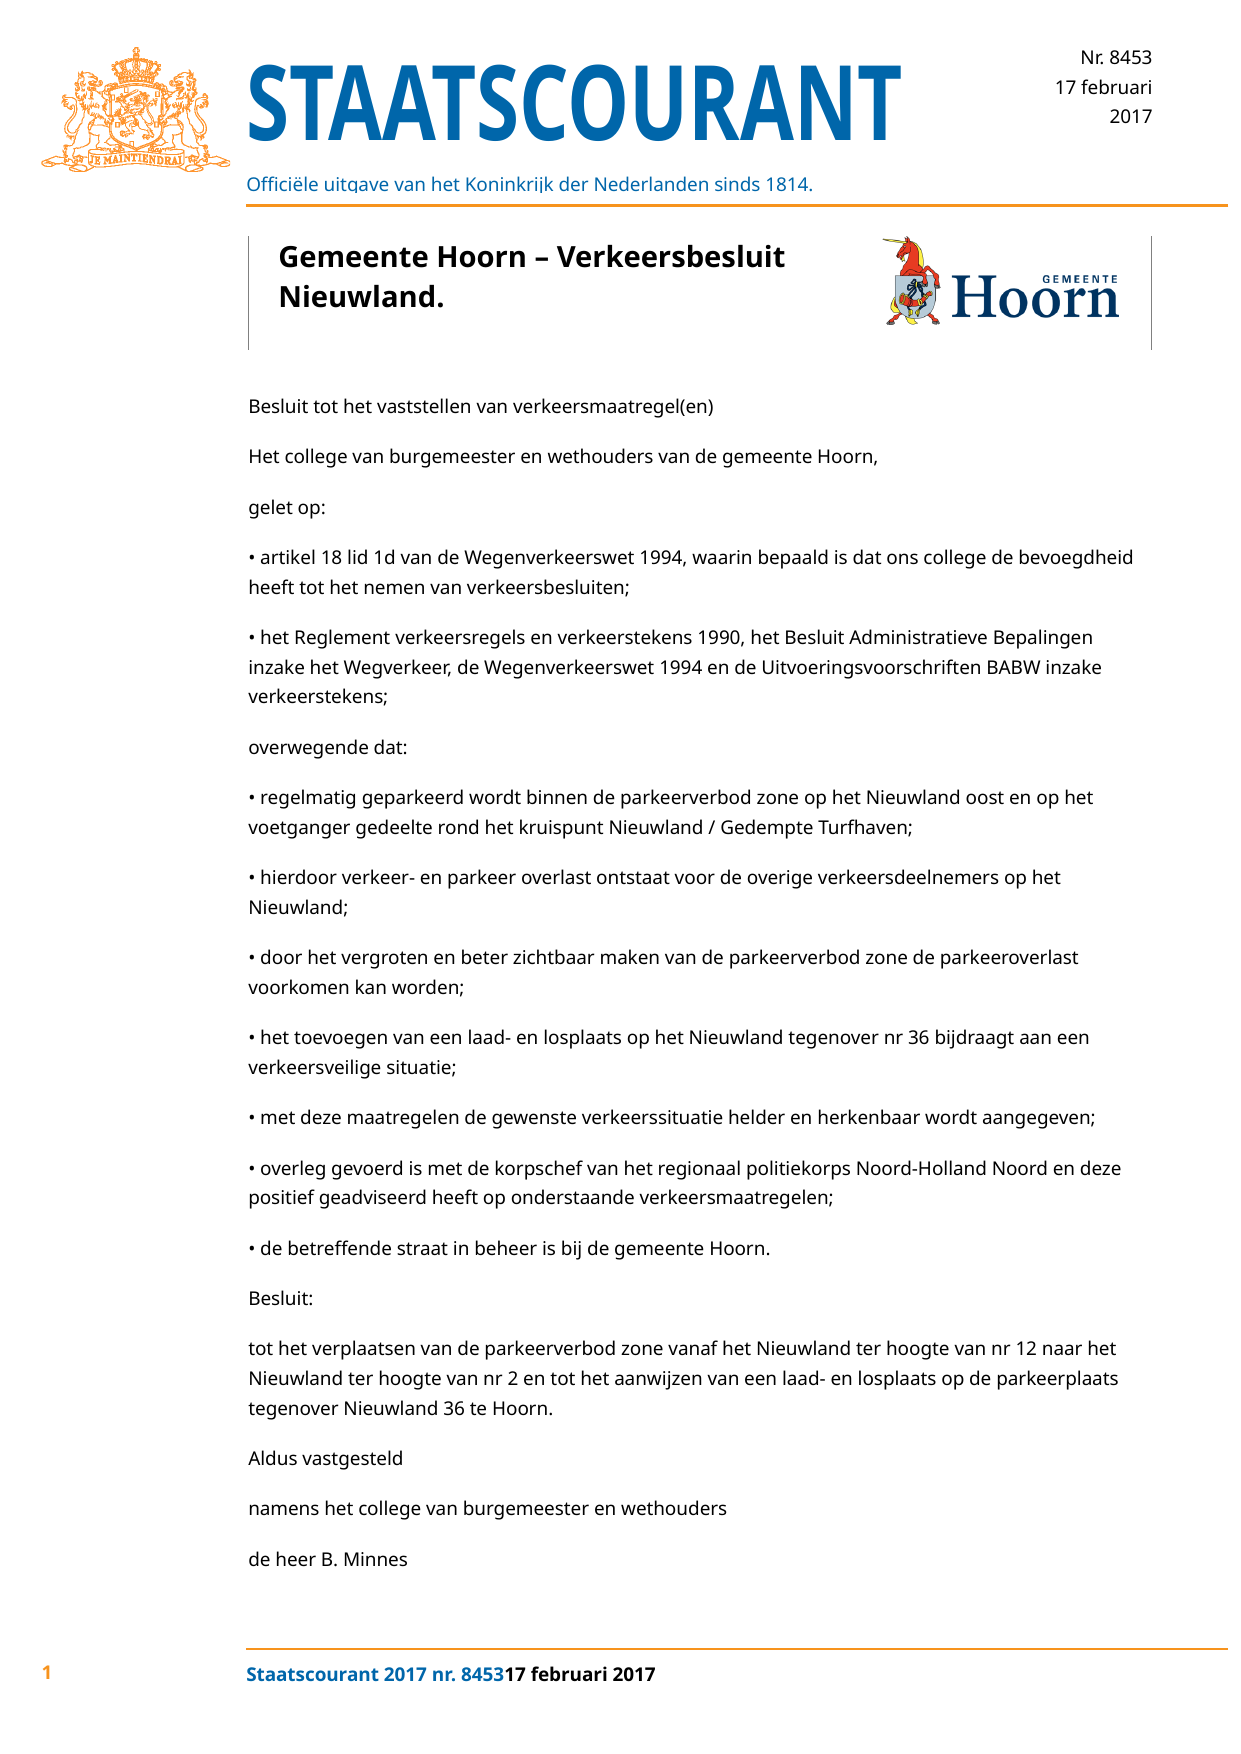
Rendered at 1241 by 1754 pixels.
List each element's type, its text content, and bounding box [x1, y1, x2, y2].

text de heer B. Minnes [248, 1546, 1152, 1572]
text • het Reglement verkeersregels en verkeerstekens 1990, het Besluit Administratieve Bepalingen inzake het Wegverkeer, de Wegenverkeerswet 1994 en de Uitvoeringsvoorschriften BABW inzake verkeerstekens; [248, 624, 1152, 709]
text overwegende dat: [248, 734, 1152, 760]
text tot het verplaatsen van de parkeerverbod zone vanaf het Nieuwland ter hoogte van nr 12 naar het Nieuwland ter hoogte van nr 2 en tot het aanwijzen van een laad- en losplaats op de parkeerplaats tegenover Nieuwland 36 te Hoorn. [248, 1336, 1152, 1421]
text • hierdoor verkeer- en parkeer overlast ontstaat voor de overige verkeersdeelnemers op het Nieuwland; [248, 864, 1152, 920]
text Besluit: [248, 1285, 1152, 1311]
text • met deze maatregelen de gewenste verkeerssituatie helder en herkenbaar wordt aangegeven; [248, 1104, 1152, 1130]
table_header [850, 236, 1151, 350]
picture [882, 236, 1119, 325]
text Besluit tot het vaststellen van verkeersmaatregel(en) [248, 393, 1152, 419]
text gelet op: [248, 494, 1152, 520]
picture [41, 47, 231, 172]
table_header Gemeente Hoorn – Verkeersbesluit Nieuwland. [249, 236, 850, 350]
text • regelmatig geparkeerd wordt binnen de parkeerverbod zone op het Nieuwland oost en op het voetganger gedeelte rond het kruispunt Nieuwland / Gedempte Turfhaven; [248, 784, 1152, 840]
text • het toevoegen van een laad- en losplaats op het Nieuwland tegenover nr 36 bijdraagt aan een verkeersveilige situatie; [248, 1024, 1152, 1080]
text Het college van burgemeester en wethouders van de gemeente Hoorn, [248, 443, 1152, 469]
text • overleg gevoerd is met de korpschef van het regionaal politiekorps Noord-Holland Noord en deze positief geadviseerd heeft op onderstaande verkeersmaatregelen; [248, 1155, 1152, 1210]
text • door het vergroten en beter zichtbaar maken van de parkeerverbod zone de parkeeroverlast voorkomen kan worden; [248, 944, 1152, 1000]
text namens het college van burgemeester en wethouders [248, 1496, 1152, 1521]
text Aldus vastgesteld [248, 1445, 1152, 1471]
text • de betreffende straat in beheer is bij de gemeente Hoorn. [248, 1235, 1152, 1261]
text • artikel 18 lid 1d van de Wegenverkeerswet 1994, waarin bepaald is dat ons college de bevoegdheid heeft tot het nemen van verkeersbesluiten; [248, 544, 1152, 600]
